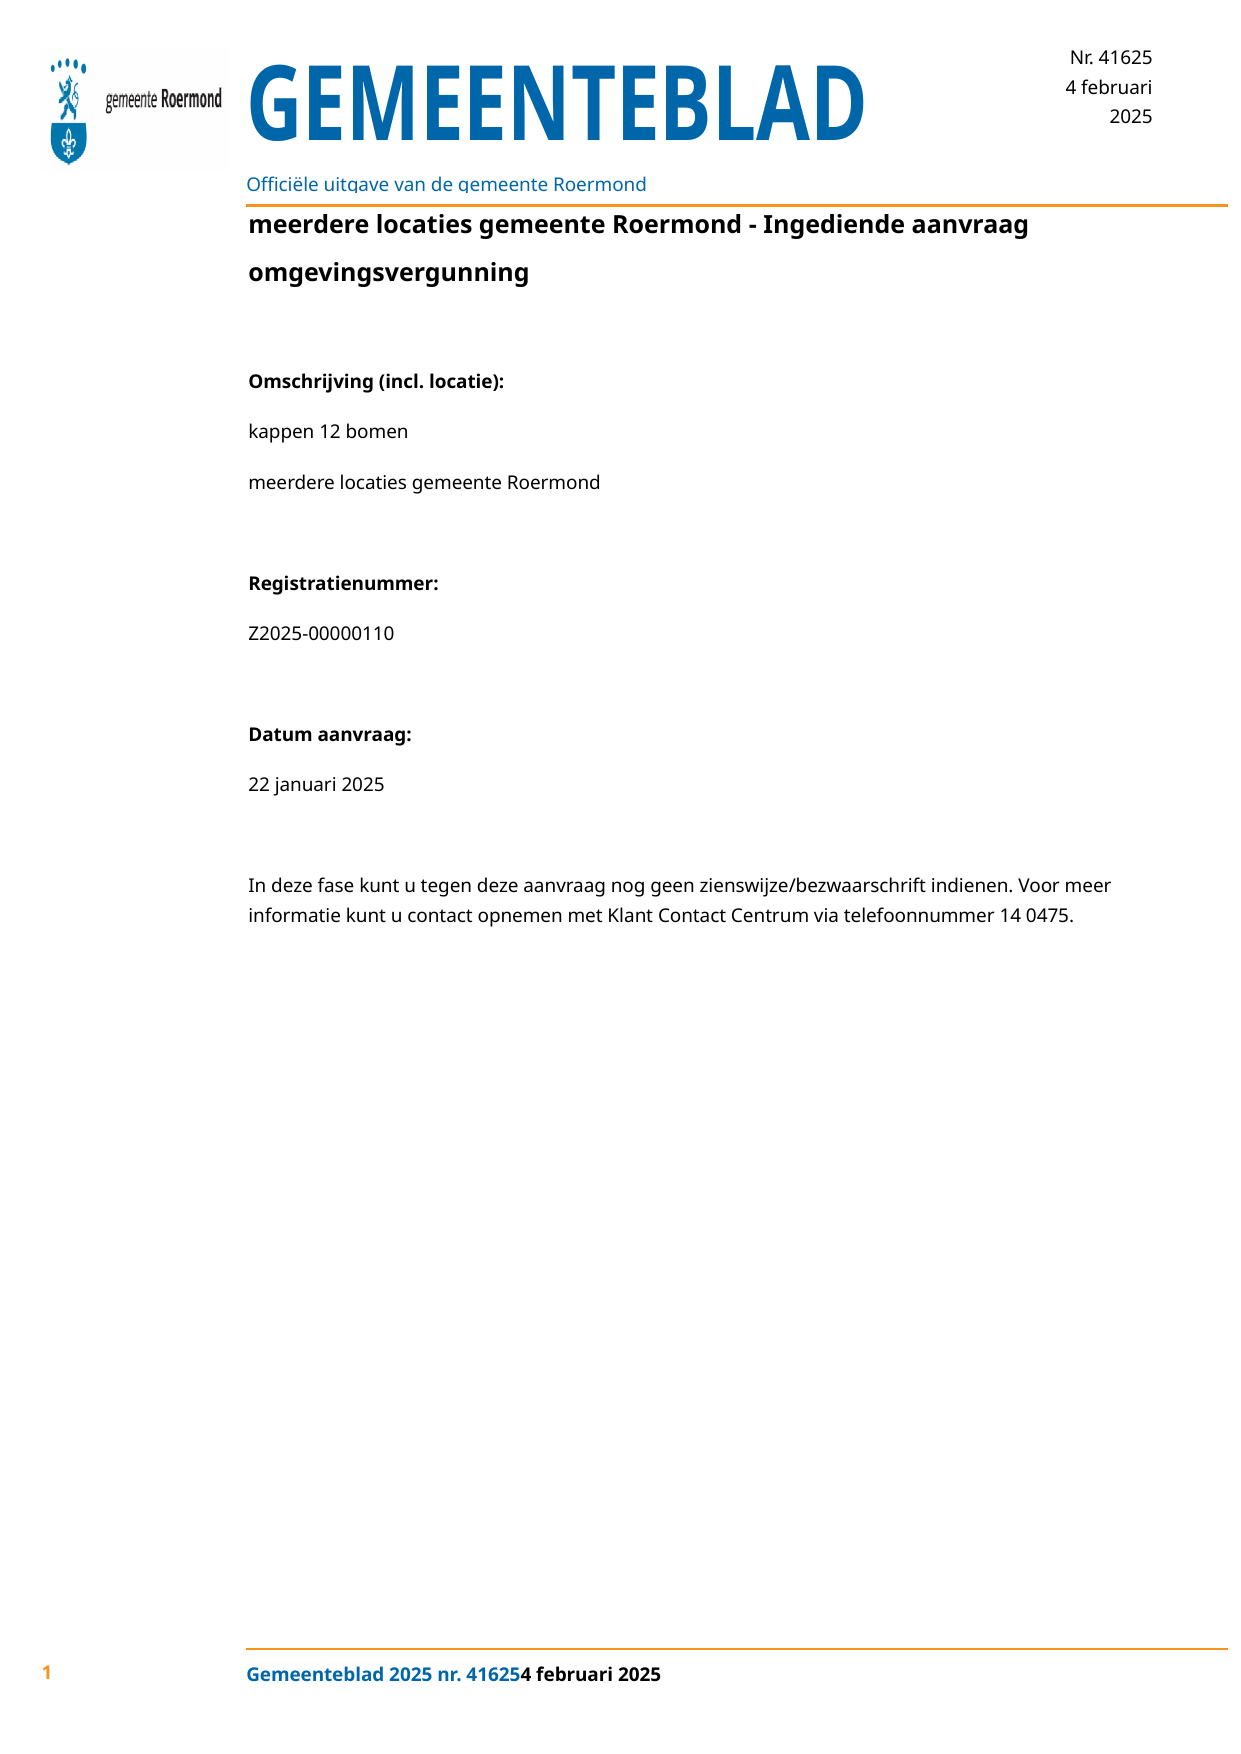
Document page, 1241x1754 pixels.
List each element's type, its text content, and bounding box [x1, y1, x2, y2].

text meerdere locaties gemeente Roermond [248, 469, 1152, 495]
text Datum aanvraag: [248, 721, 1152, 747]
text In deze fase kunt u tegen deze aanvraag nog geen zienswijze/bezwaarschrift indienen. Voor meer informatie kunt u contact opnemen met Klant Contact Centrum via telefoonnummer 14 0475. [248, 872, 1152, 928]
text kappen 12 bomen [248, 419, 1152, 444]
text Z2025-00000110 [248, 620, 1152, 646]
text meerdere locaties gemeente Roermond - Ingediende aanvraag omgevingsvergunning [248, 207, 1152, 288]
picture [41, 47, 231, 172]
text 22 januari 2025 [248, 772, 1152, 797]
text Registratienummer: [248, 570, 1152, 596]
text Omschrijving (incl. locatie): [248, 368, 1152, 394]
